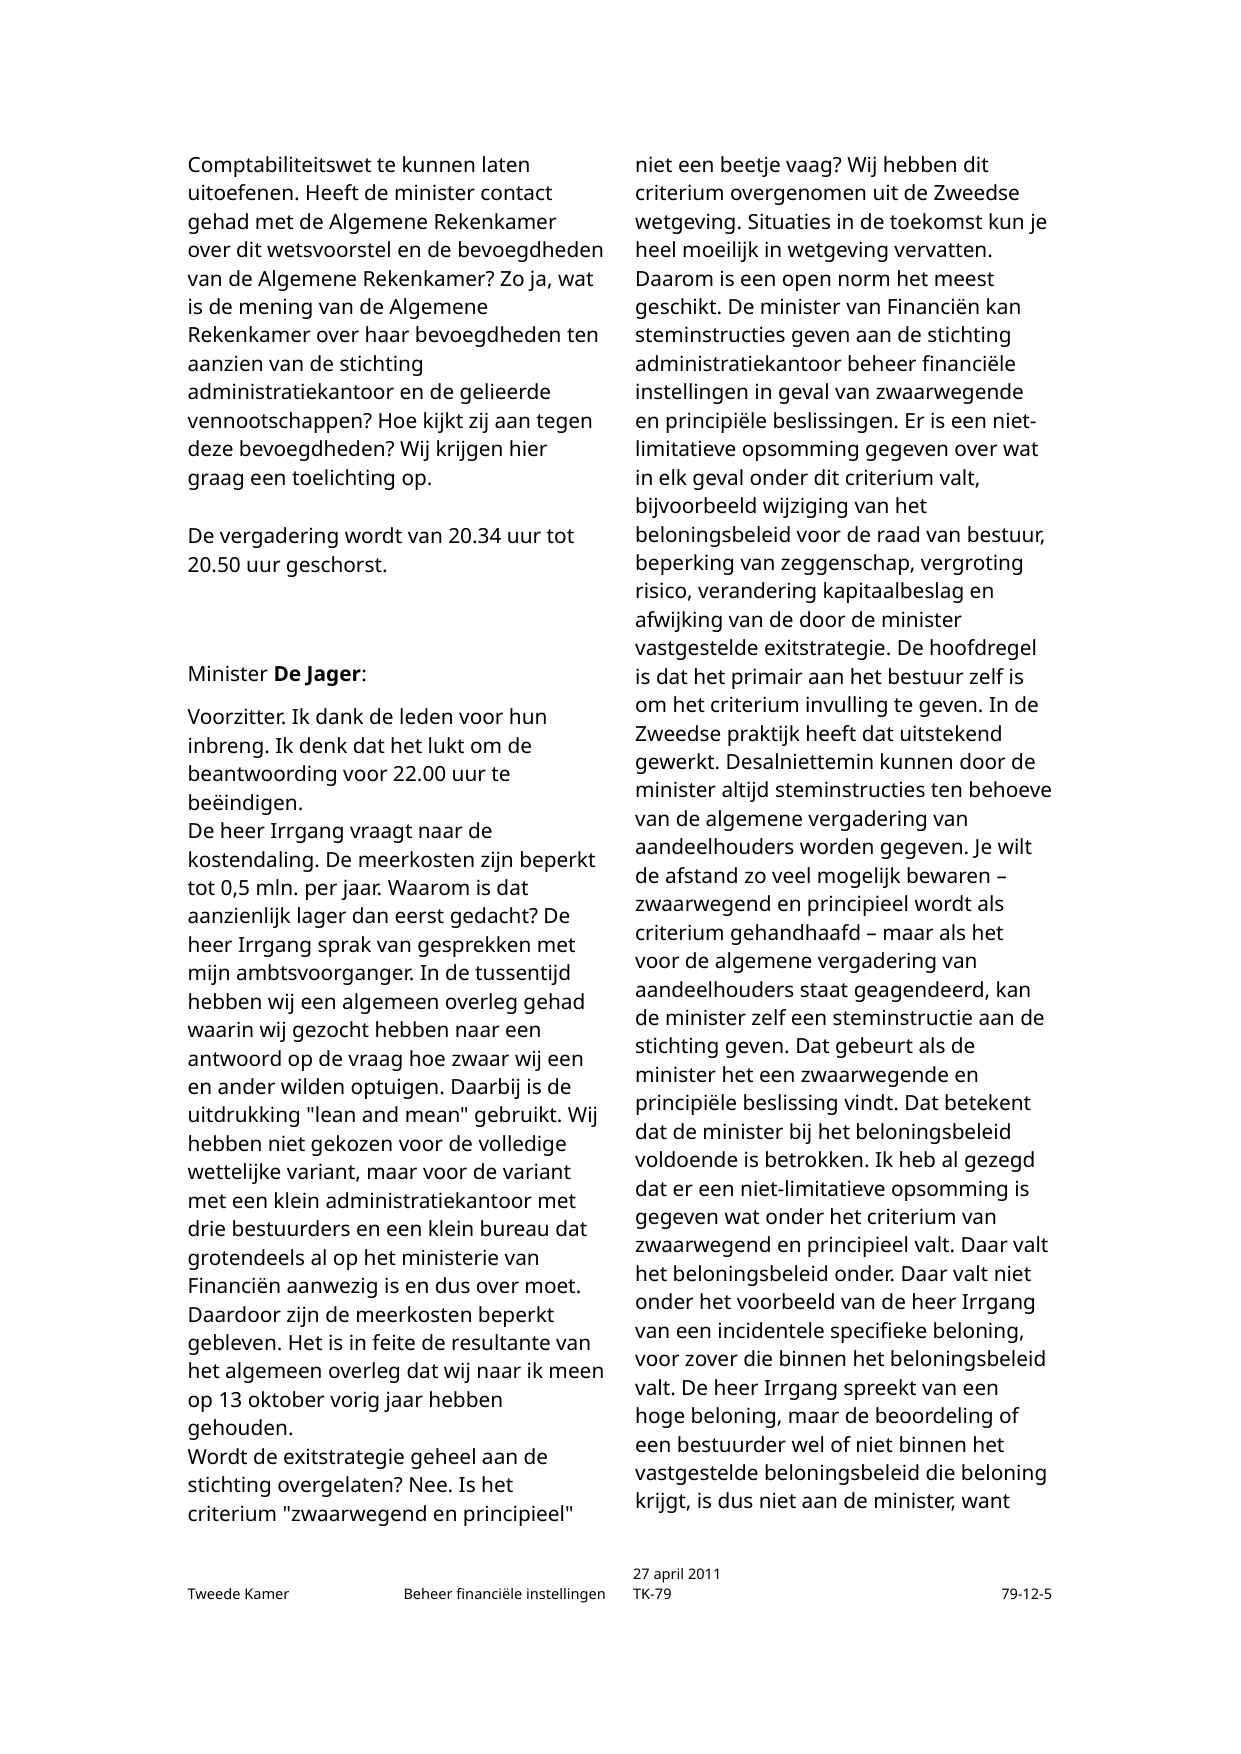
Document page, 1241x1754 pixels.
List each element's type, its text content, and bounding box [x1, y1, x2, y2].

text Minister De Jager: [187, 659, 605, 687]
text Wordt de exitstrategie geheel aan de stichting overgelaten? Nee. Is het criterium "zwaarwegend en principieel" [187, 1442, 605, 1527]
text  [187, 608, 605, 637]
text De heer Irrgang vraagt naar de kostendaling. De meerkosten zijn beperkt tot 0,5 mln. per jaar. Waarom is dat aanzienlijk lager dan eerst gedacht? De heer Irrgang sprak van gesprekken met mijn ambtsvoorganger. In de tussentijd hebben wij een algemeen overleg gehad waarin wij gezocht hebben naar een antwoord op de vraag hoe zwaar wij een en ander wilden optuigen. Daarbij is de uitdrukking "lean and mean" gebruikt. Wij hebben niet gekozen voor de volledige wettelijke variant, maar voor de variant met een klein administratiekantoor met drie bestuurders en een klein bureau dat grotendeels al op het ministerie van Financiën aanwezig is en dus over moet. Daardoor zijn de meerkosten beperkt gebleven. Het is in feite de resultante van het algemeen overleg dat wij naar ik meen op 13 oktober vorig jaar hebben gehouden. [187, 816, 605, 1442]
text Voorzitter. Ik dank de leden voor hun inbreng. Ik denk dat het lukt om de beantwoording voor 22.00 uur te beëindigen. [187, 702, 605, 816]
text niet een beetje vaag? Wij hebben dit criterium overgenomen uit de Zweedse wetgeving. Situaties in de toekomst kun je heel moeilijk in wetgeving vervatten. Daarom is een open norm het meest geschikt. De minister van Financiën kan steminstructies geven aan de stichting administratiekantoor beheer financiële instellingen in geval van zwaarwegende en principiële beslissingen. Er is een niet-limitatieve opsomming gegeven over wat in elk geval onder dit criterium valt, bijvoorbeeld wijziging van het beloningsbeleid voor de raad van bestuur, beperking van zeggenschap, vergroting risico, verandering kapitaalbeslag en afwijking van de door de minister vastgestelde exitstrategie. De hoofdregel is dat het primair aan het bestuur zelf is om het criterium invulling te geven. In de Zweedse praktijk heeft dat uitstekend gewerkt. Desalniettemin kunnen door de minister altijd steminstructies ten behoeve van de algemene vergadering van aandeelhouders worden gegeven. Je wilt de afstand zo veel mogelijk bewaren – zwaarwegend en principieel wordt als criterium gehandhaafd – maar als het voor de algemene vergadering van aandeelhouders staat geagendeerd, kan de minister zelf een steminstructie aan de stichting geven. Dat gebeurt als de minister het een zwaarwegende en principiële beslissing vindt. Dat betekent dat de minister bij het beloningsbeleid voldoende is betrokken. Ik heb al gezegd dat er een niet-limitatieve opsomming is gegeven wat onder het criterium van zwaarwegend en principieel valt. Daar valt het beloningsbeleid onder. Daar valt niet onder het voorbeeld van de heer Irrgang van een incidentele specifieke beloning, voor zover die binnen het beloningsbeleid valt. De heer Irrgang spreekt van een hoge beloning, maar de beoordeling of een bestuurder wel of niet binnen het vastgestelde beloningsbeleid die beloning krijgt, is dus niet aan de minister, want [635, 150, 1053, 1515]
text Comptabiliteitswet te kunnen laten uitoefenen. Heeft de minister contact gehad met de Algemene Rekenkamer over dit wetsvoorstel en de bevoegdheden van de Algemene Rekenkamer? Zo ja, wat is de mening van de Algemene Rekenkamer over haar bevoegdheden ten aanzien van de stichting administratiekantoor en de gelieerde vennootschappen? Hoe kijkt zij aan tegen deze bevoegdheden? Wij krijgen hier graag een toelichting op. [187, 150, 605, 491]
text De vergadering wordt van 20.34 uur tot 20.50 uur geschorst. [187, 521, 605, 578]
